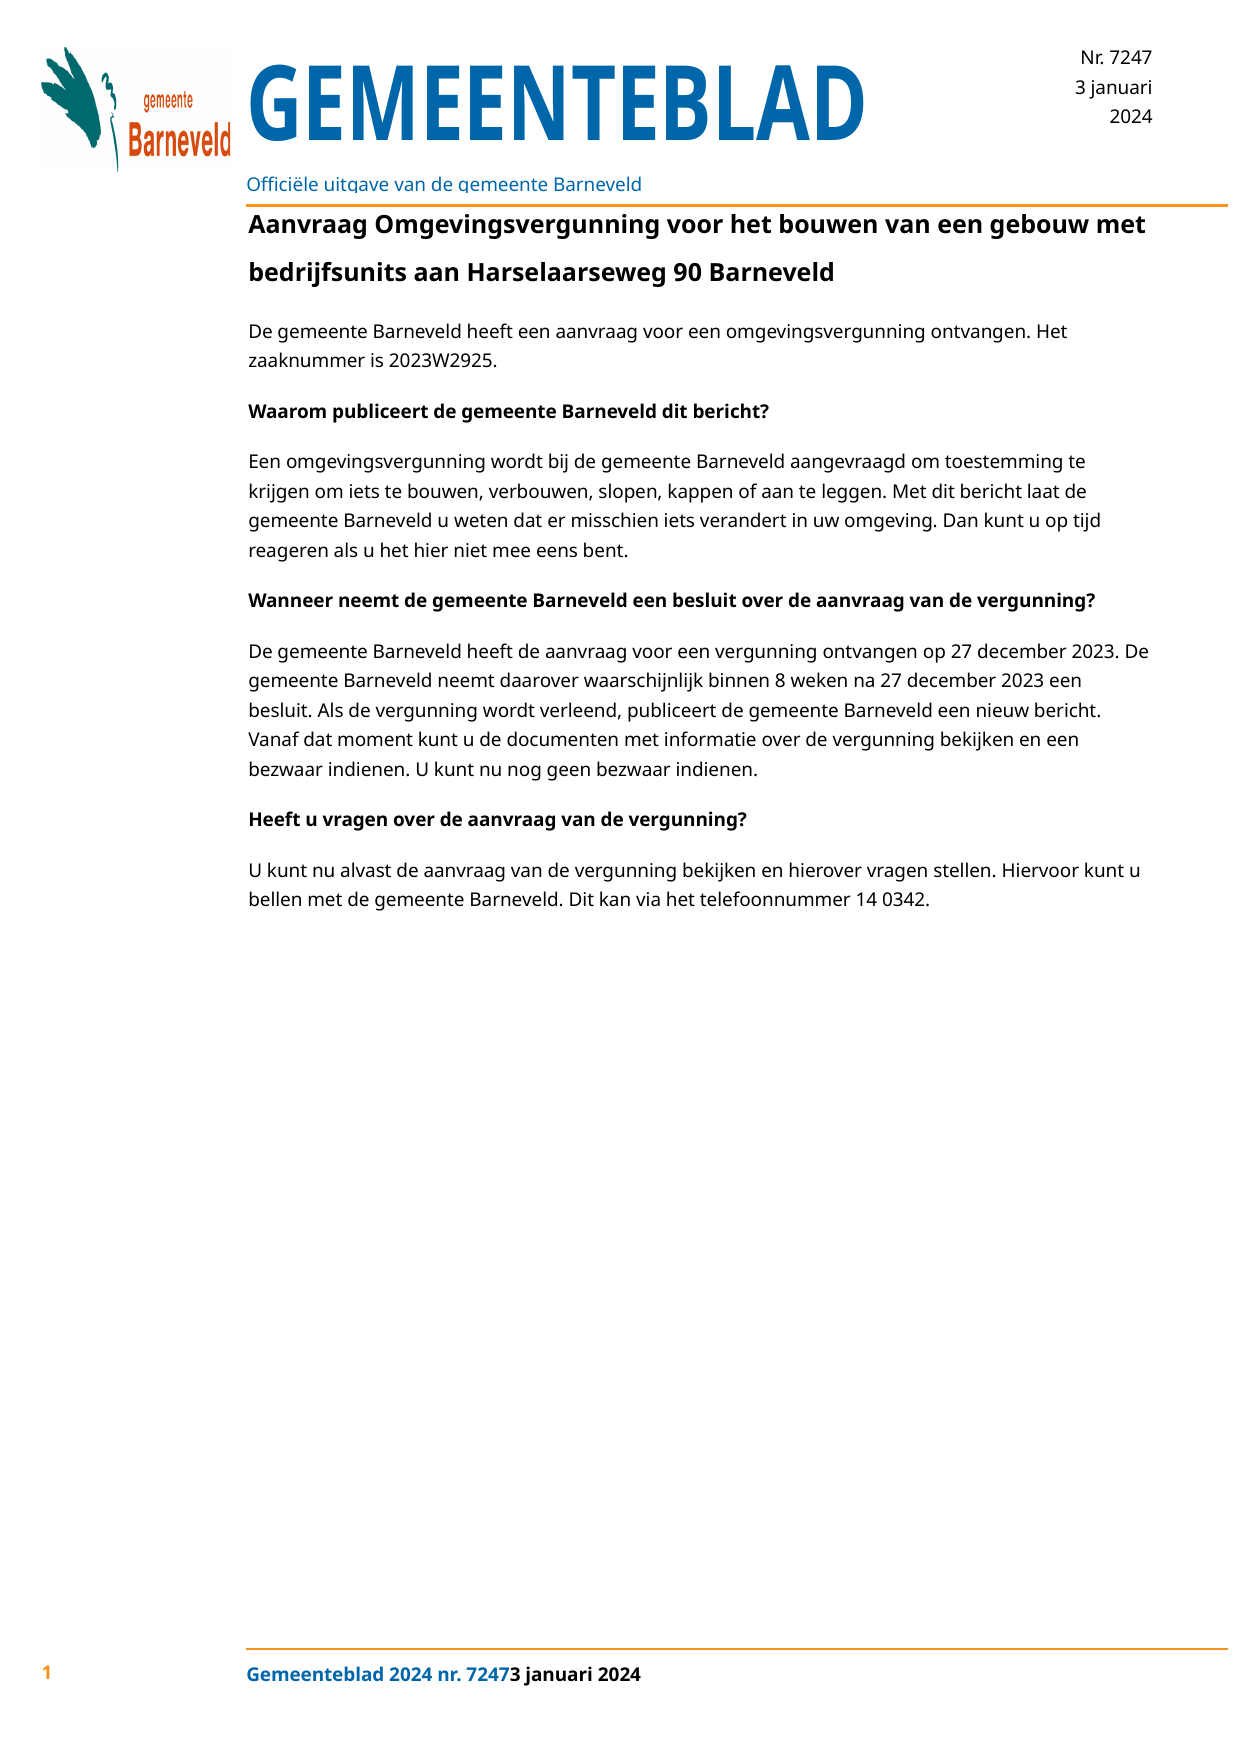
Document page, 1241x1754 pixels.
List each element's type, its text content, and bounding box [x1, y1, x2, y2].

text Waarom publiceert de gemeente Barneveld dit bericht? [248, 398, 1152, 424]
text De gemeente Barneveld heeft een aanvraag voor een omgevingsvergunning ontvangen. Het zaaknummer is 2023W2925. [248, 318, 1152, 373]
text Een omgevingsvergunning wordt bij de gemeente Barneveld aangevraagd om toestemming te krijgen om iets te bouwen, verbouwen, slopen, kappen of aan te leggen. Met dit bericht laat de gemeente Barneveld u weten dat er misschien iets verandert in uw omgeving. Dan kunt u op tijd reageren als u het hier niet mee eens bent. [248, 448, 1152, 563]
text Wanneer neemt de gemeente Barneveld een besluit over de aanvraag van de vergunning? [248, 587, 1152, 613]
picture [41, 47, 231, 172]
text De gemeente Barneveld heeft de aanvraag voor een vergunning ontvangen op 27 december 2023. De gemeente Barneveld neemt daarover waarschijnlijk binnen 8 weken na 27 december 2023 een besluit. Als de vergunning wordt verleend, publiceert de gemeente Barneveld een nieuw bericht. Vanaf dat moment kunt u de documenten met informatie over de vergunning bekijken en een bezwaar indienen. U kunt nu nog geen bezwaar indienen. [248, 638, 1152, 782]
text Heeft u vragen over de aanvraag van de vergunning? [248, 807, 1152, 832]
text Aanvraag Omgevingsvergunning voor het bouwen van een gebouw met bedrijfsunits aan Harselaarseweg 90 Barneveld [248, 207, 1152, 288]
text U kunt nu alvast de aanvraag van de vergunning bekijken en hierover vragen stellen. Hiervoor kunt u bellen met de gemeente Barneveld. Dit kan via het telefoonnummer 14 0342. [248, 857, 1152, 912]
